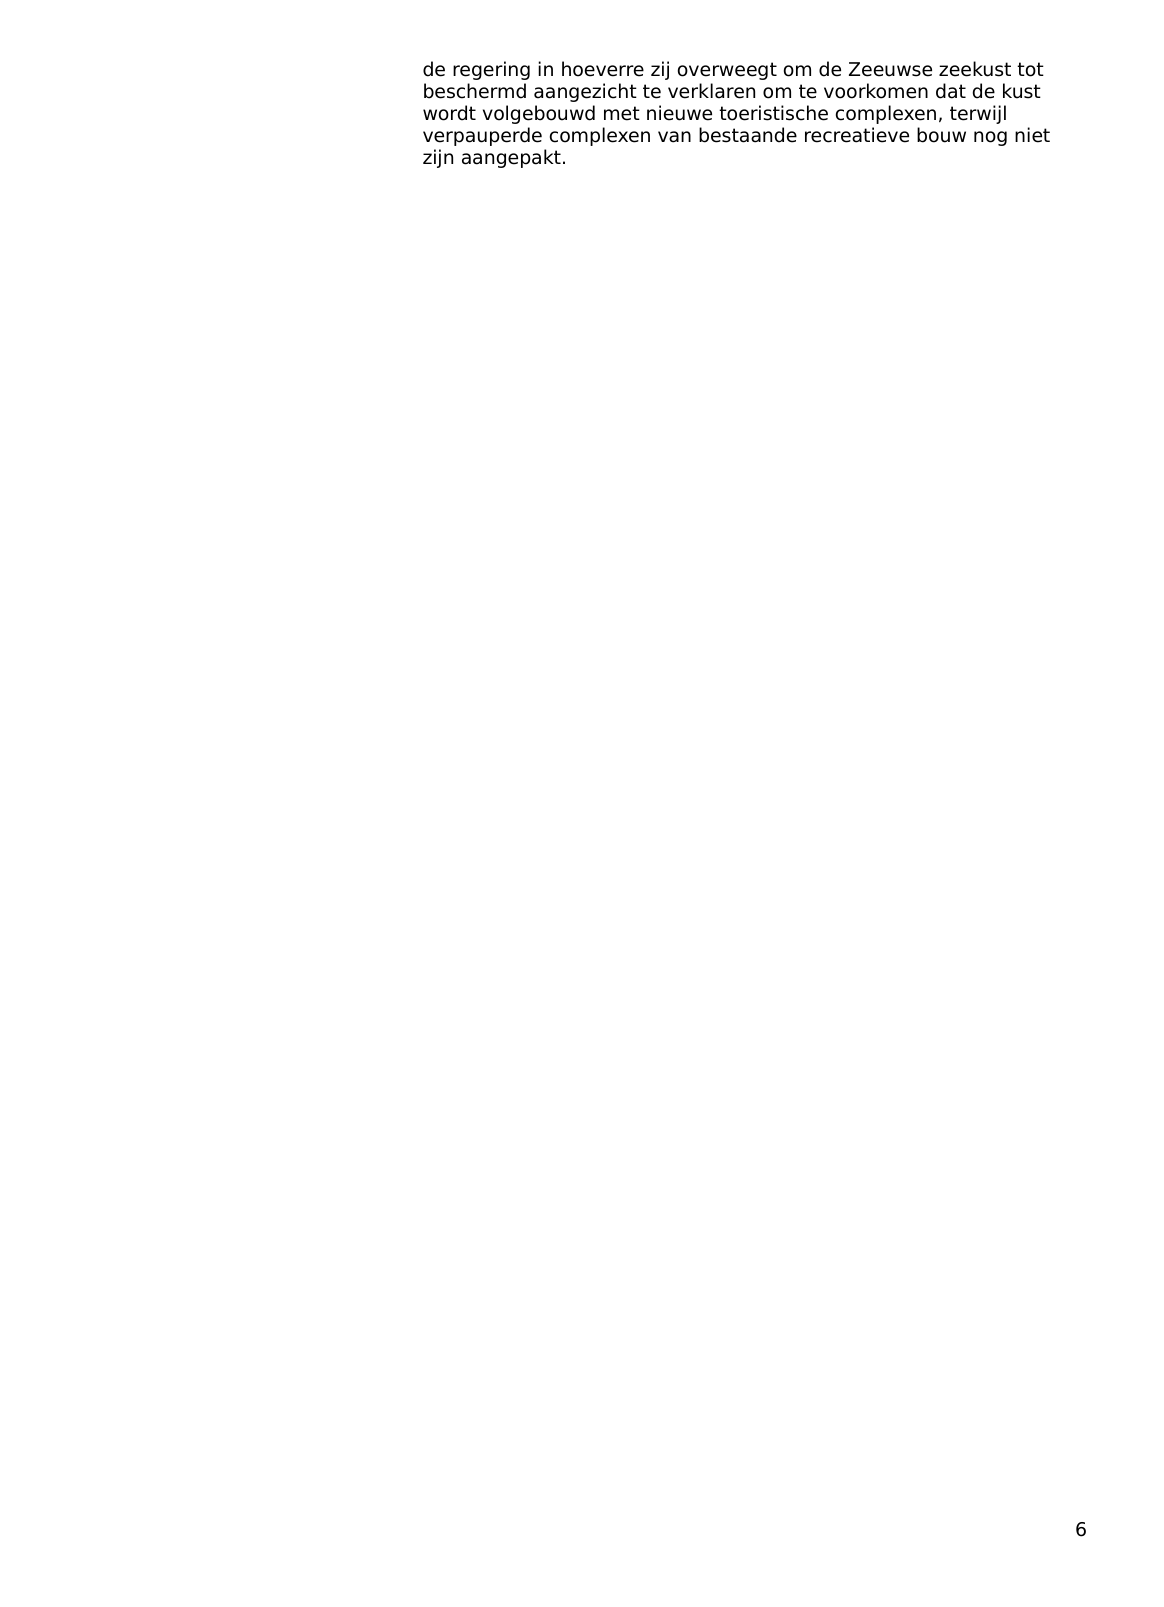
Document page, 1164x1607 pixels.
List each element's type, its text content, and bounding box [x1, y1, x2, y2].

text de regering in hoeverre zij overweegt om de Zeeuwse zeekust tot beschermd aangezicht te verklaren om te voorkomen dat de kust wordt volgebouwd met nieuwe toeristische complexen, terwijl verpauperde complexen van bestaande recreatieve bouw nog niet zijn aangepakt. [422, 59, 1087, 169]
